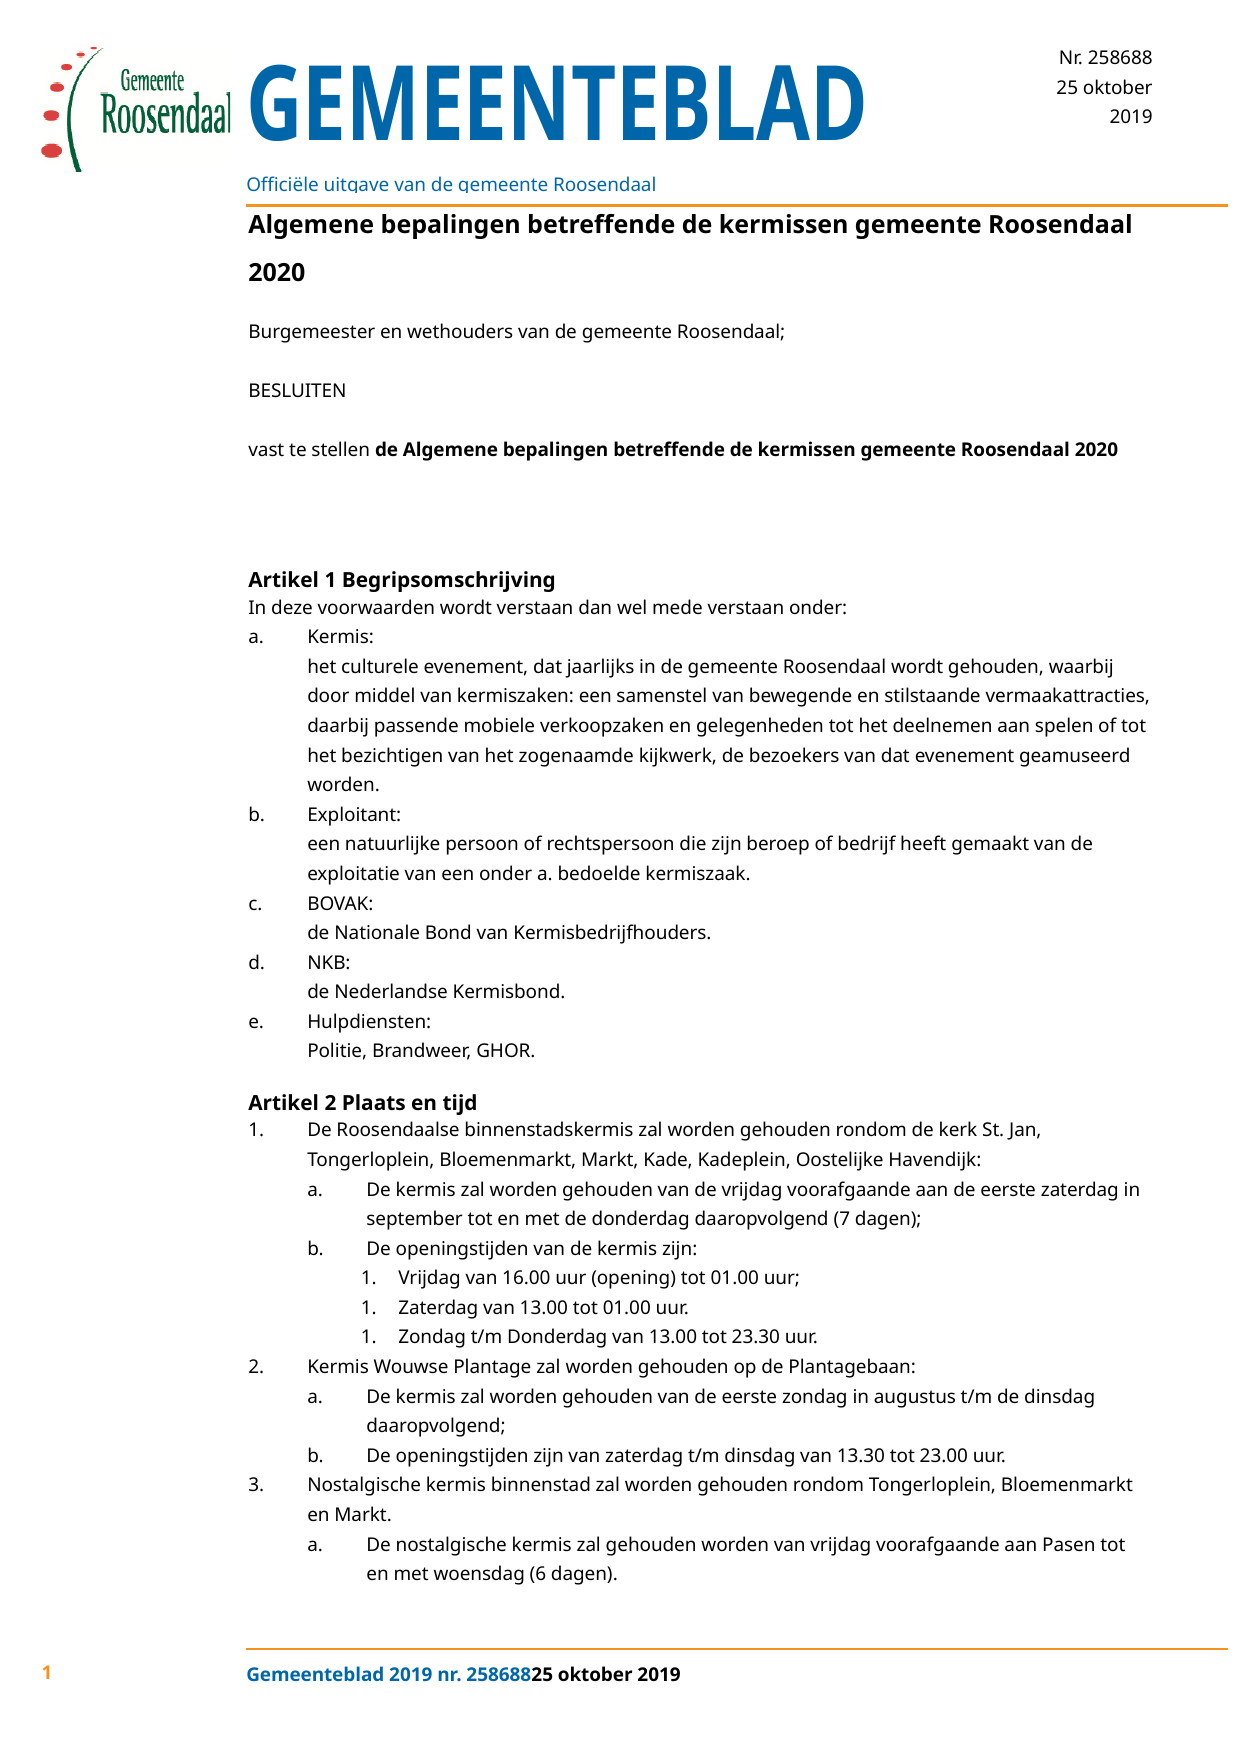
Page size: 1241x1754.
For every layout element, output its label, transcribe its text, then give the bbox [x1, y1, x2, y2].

text BESLUITEN [248, 377, 1152, 403]
list het culturele evenement, dat jaarlijks in de gemeente Roosendaal wordt gehouden, waarbij door middel van kermiszaken: een samenstel van bewegende en stilstaande vermaakattracties, daarbij passende mobiele verkoopzaken en gelegenheden tot het deelnemen aan spelen of tot het bezichtigen van het zogenaamde kijkwerk, de bezoekers van dat evenement geamuseerd worden. [248, 653, 1152, 797]
list Zondag t/m Donderdag van 13.00 tot 23.30 uur. [361, 1324, 1152, 1349]
text Artikel 2 Plaats en tijd [248, 1088, 1152, 1117]
list de Nederlandse Kermisbond. [248, 978, 1152, 1004]
list Kermis: [248, 623, 1152, 649]
list NKB: [248, 949, 1152, 975]
list De kermis zal worden gehouden van de vrijdag voorafgaande aan de eerste zaterdag in september tot en met de donderdag daaropvolgend (7 dagen); [307, 1176, 1152, 1231]
list BOVAK: [248, 890, 1152, 916]
list Nostalgische kermis binnenstad zal worden gehouden rondom Tongerloplein, Bloemenmarkt en Markt. [248, 1472, 1152, 1527]
picture [41, 47, 231, 172]
text vast te stellen de Algemene bepalingen betreffende de kermissen gemeente Roosendaal 2020 [248, 436, 1152, 462]
list de Nationale Bond van Kermisbedrijfhouders. [248, 919, 1152, 945]
list De Roosendaalse binnenstadskermis zal worden gehouden rondom de kerk St. Jan, Tongerloplein, Bloemenmarkt, Markt, Kade, Kadeplein, Oostelijke Havendijk: [248, 1117, 1152, 1172]
list De openingstijden van de kermis zijn: [307, 1235, 1152, 1261]
text Algemene bepalingen betreffende de kermissen gemeente Roosendaal 2020 [248, 207, 1152, 288]
list Kermis Wouwse Plantage zal worden gehouden op de Plantagebaan: [248, 1353, 1152, 1379]
text Artikel 1 Begripsomschrijving [248, 566, 1152, 594]
list Exploitant: [248, 801, 1152, 827]
list De kermis zal worden gehouden van de eerste zondag in augustus t/m de dinsdag daaropvolgend; [307, 1383, 1152, 1438]
list Hulpdiensten: [248, 1008, 1152, 1034]
text Burgemeester en wethouders van de gemeente Roosendaal; [248, 318, 1152, 344]
list Vrijdag van 16.00 uur (opening) tot 01.00 uur; [361, 1264, 1152, 1290]
list De openingstijden zijn van zaterdag t/m dinsdag van 13.30 tot 23.00 uur. [307, 1442, 1152, 1468]
list een natuurlijke persoon of rechtspersoon die zijn beroep of bedrijf heeft gemaakt van de exploitatie van een onder a. bedoelde kermiszaak. [248, 831, 1152, 886]
list Politie, Brandweer, GHOR. [248, 1038, 1152, 1063]
text In deze voorwaarden wordt verstaan dan wel mede verstaan onder: [248, 594, 1152, 620]
list De nostalgische kermis zal gehouden worden van vrijdag voorafgaande aan Pasen tot en met woensdag (6 dagen). [307, 1531, 1152, 1586]
list Zaterdag van 13.00 tot 01.00 uur. [361, 1294, 1152, 1320]
